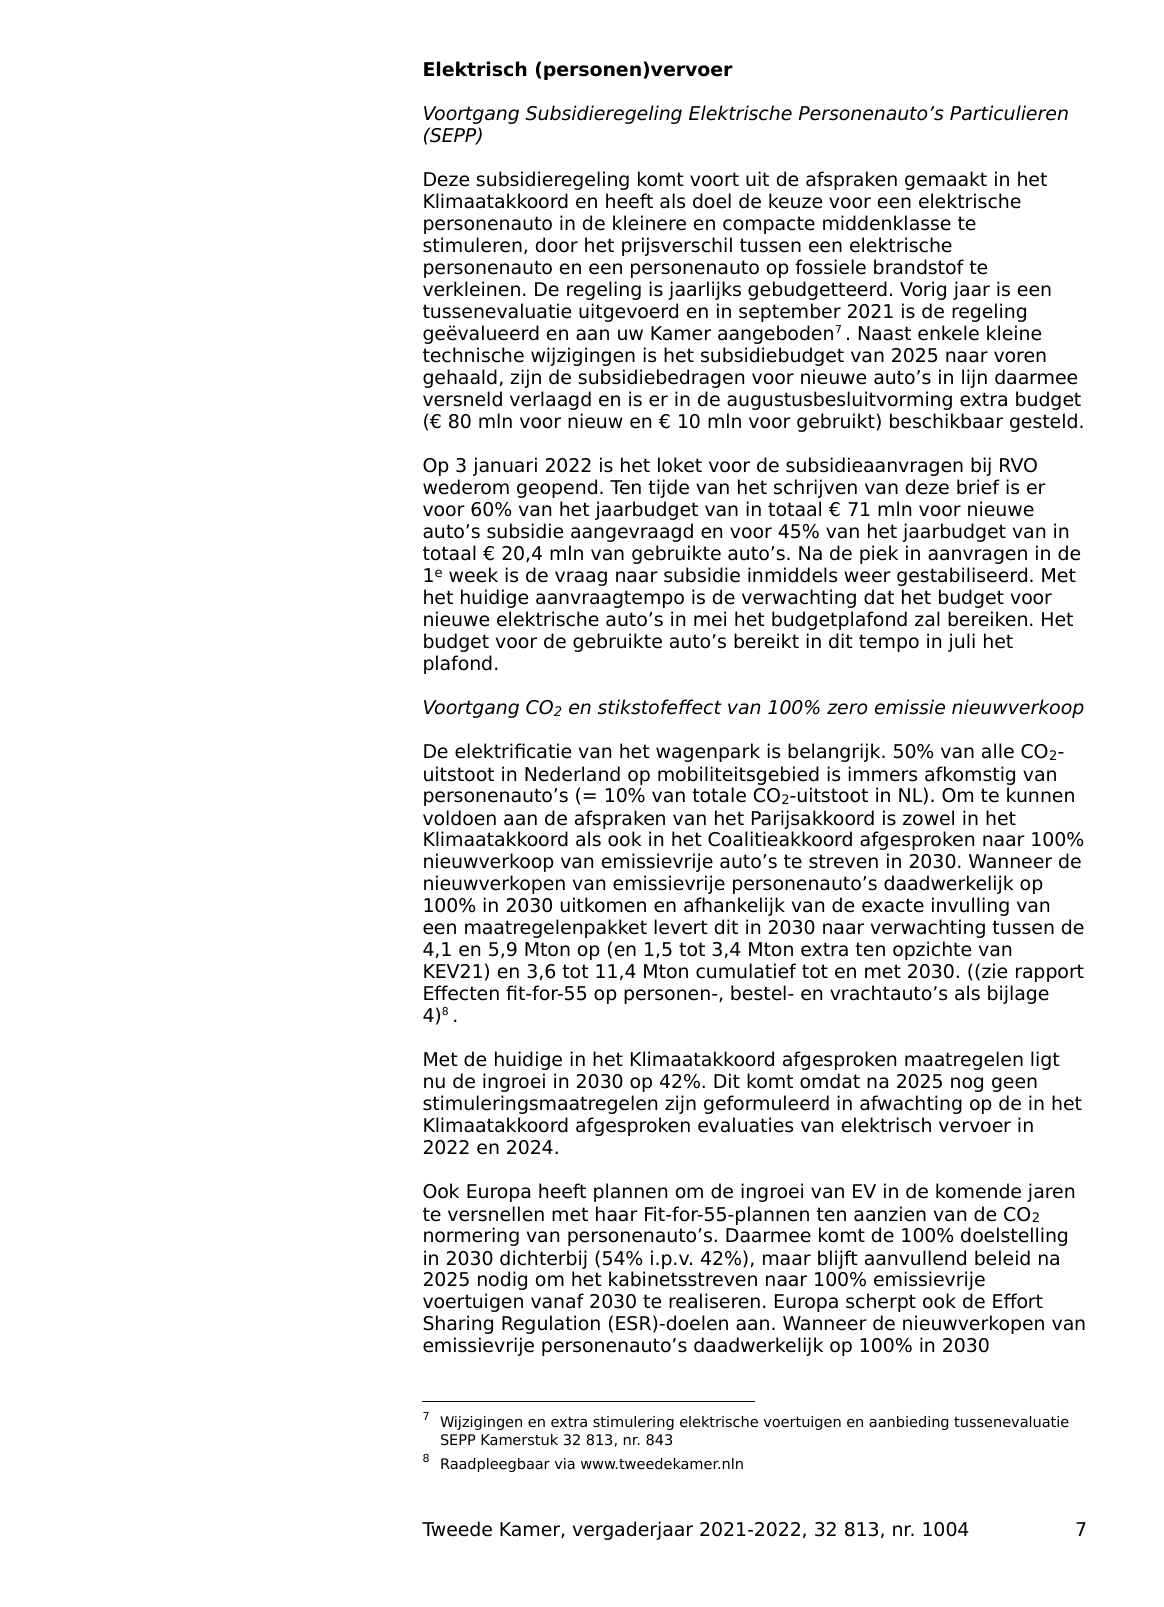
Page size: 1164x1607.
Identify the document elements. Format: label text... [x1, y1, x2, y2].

text Wijzigingen en extra stimulering elektrische voertuigen en aanbieding tussenevaluatie SEPP Kamerstuk 32 813, nr. 843 [422, 1410, 1087, 1449]
subtitle Voortgang CO2 en stikstofeffect van 100% zero emissie nieuwverkoop [422, 697, 1087, 719]
subtitle Voortgang Subsidieregeling Elektrische Personenauto’s Particulieren (SEPP) [422, 103, 1087, 147]
text De elektrificatie van het wagenpark is belangrijk. 50% van alle CO2-uitstoot in Nederland op mobiliteitsgebied is immers afkomstig van personenauto’s (= 10% van totale CO2-uitstoot in NL). Om te kunnen voldoen aan de afspraken van het Parijsakkoord is zowel in het Klimaatakkoord als ook in het Coalitieakkoord afgesproken naar 100% nieuwverkoop van emissievrije auto’s te streven in 2030. Wanneer de nieuwverkopen van emissievrije personenauto’s daadwerkelijk op 100% in 2030 uitkomen en afhankelijk van de exacte invulling van een maatregelenpakket levert dit in 2030 naar verwachting tussen de 4,1 en 5,9 Mton op (en 1,5 tot 3,4 Mton extra ten opzichte van KEV21) en 3,6 tot 11,4 Mton cumulatief tot en met 2030. ((zie rapport Effecten fit-for-55 op personen-, bestel- en vrachtauto’s als bijlage 4). [422, 741, 1087, 1027]
text Op 3 januari 2022 is het loket voor de subsidieaanvragen bij RVO wederom geopend. Ten tijde van het schrijven van deze brief is er voor 60% van het jaarbudget van in totaal € 71 mln voor nieuwe auto’s subsidie aangevraagd en voor 45% van het jaarbudget van in totaal € 20,4 mln van gebruikte auto’s. Na de piek in aanvragen in de 1e week is de vraag naar subsidie inmiddels weer gestabiliseerd. Met het huidige aanvraagtempo is de verwachting dat het budget voor nieuwe elektrische auto’s in mei het budgetplafond zal bereiken. Het budget voor de gebruikte auto’s bereikt in dit tempo in juli het plafond. [422, 455, 1087, 675]
subtitle Elektrisch (personen)vervoer [422, 59, 1087, 81]
text Deze subsidieregeling komt voort uit de afspraken gemaakt in het Klimaatakkoord en heeft als doel de keuze voor een elektrische personenauto in de kleinere en compacte middenklasse te stimuleren, door het prijsverschil tussen een elektrische personenauto en een personenauto op fossiele brandstof te verkleinen. De regeling is jaarlijks gebudgetteerd. Vorig jaar is een tussenevaluatie uitgevoerd en in september 2021 is de regeling geëvalueerd en aan uw Kamer aangeboden. Naast enkele kleine technische wijzigingen is het subsidiebudget van 2025 naar voren gehaald, zijn de subsidiebedragen voor nieuwe auto’s in lijn daarmee versneld verlaagd en is er in de augustusbesluitvorming extra budget (€ 80 mln voor nieuw en € 10 mln voor gebruikt) beschikbaar gesteld. [422, 169, 1087, 433]
text Ook Europa heeft plannen om de ingroei van EV in de komende jaren te versnellen met haar Fit-for-55-plannen ten aanzien van de CO2 normering van personenauto’s. Daarmee komt de 100% doelstelling in 2030 dichterbij (54% i.p.v. 42%), maar blijft aanvullend beleid na 2025 nodig om het kabinetsstreven naar 100% emissievrije voertuigen vanaf 2030 te realiseren. Europa scherpt ook de Effort Sharing Regulation (ESR)-doelen aan. Wanneer de nieuwverkopen van emissievrije personenauto’s daadwerkelijk op 100% in 2030 [422, 1181, 1087, 1357]
text Raadpleegbaar via www.tweedekamer.nln [422, 1452, 1087, 1474]
text Met de huidige in het Klimaatakkoord afgesproken maatregelen ligt nu de ingroei in 2030 op 42%. Dit komt omdat na 2025 nog geen stimuleringsmaatregelen zijn geformuleerd in afwachting op de in het Klimaatakkoord afgesproken evaluaties van elektrisch vervoer in 2022 en 2024. [422, 1049, 1087, 1159]
